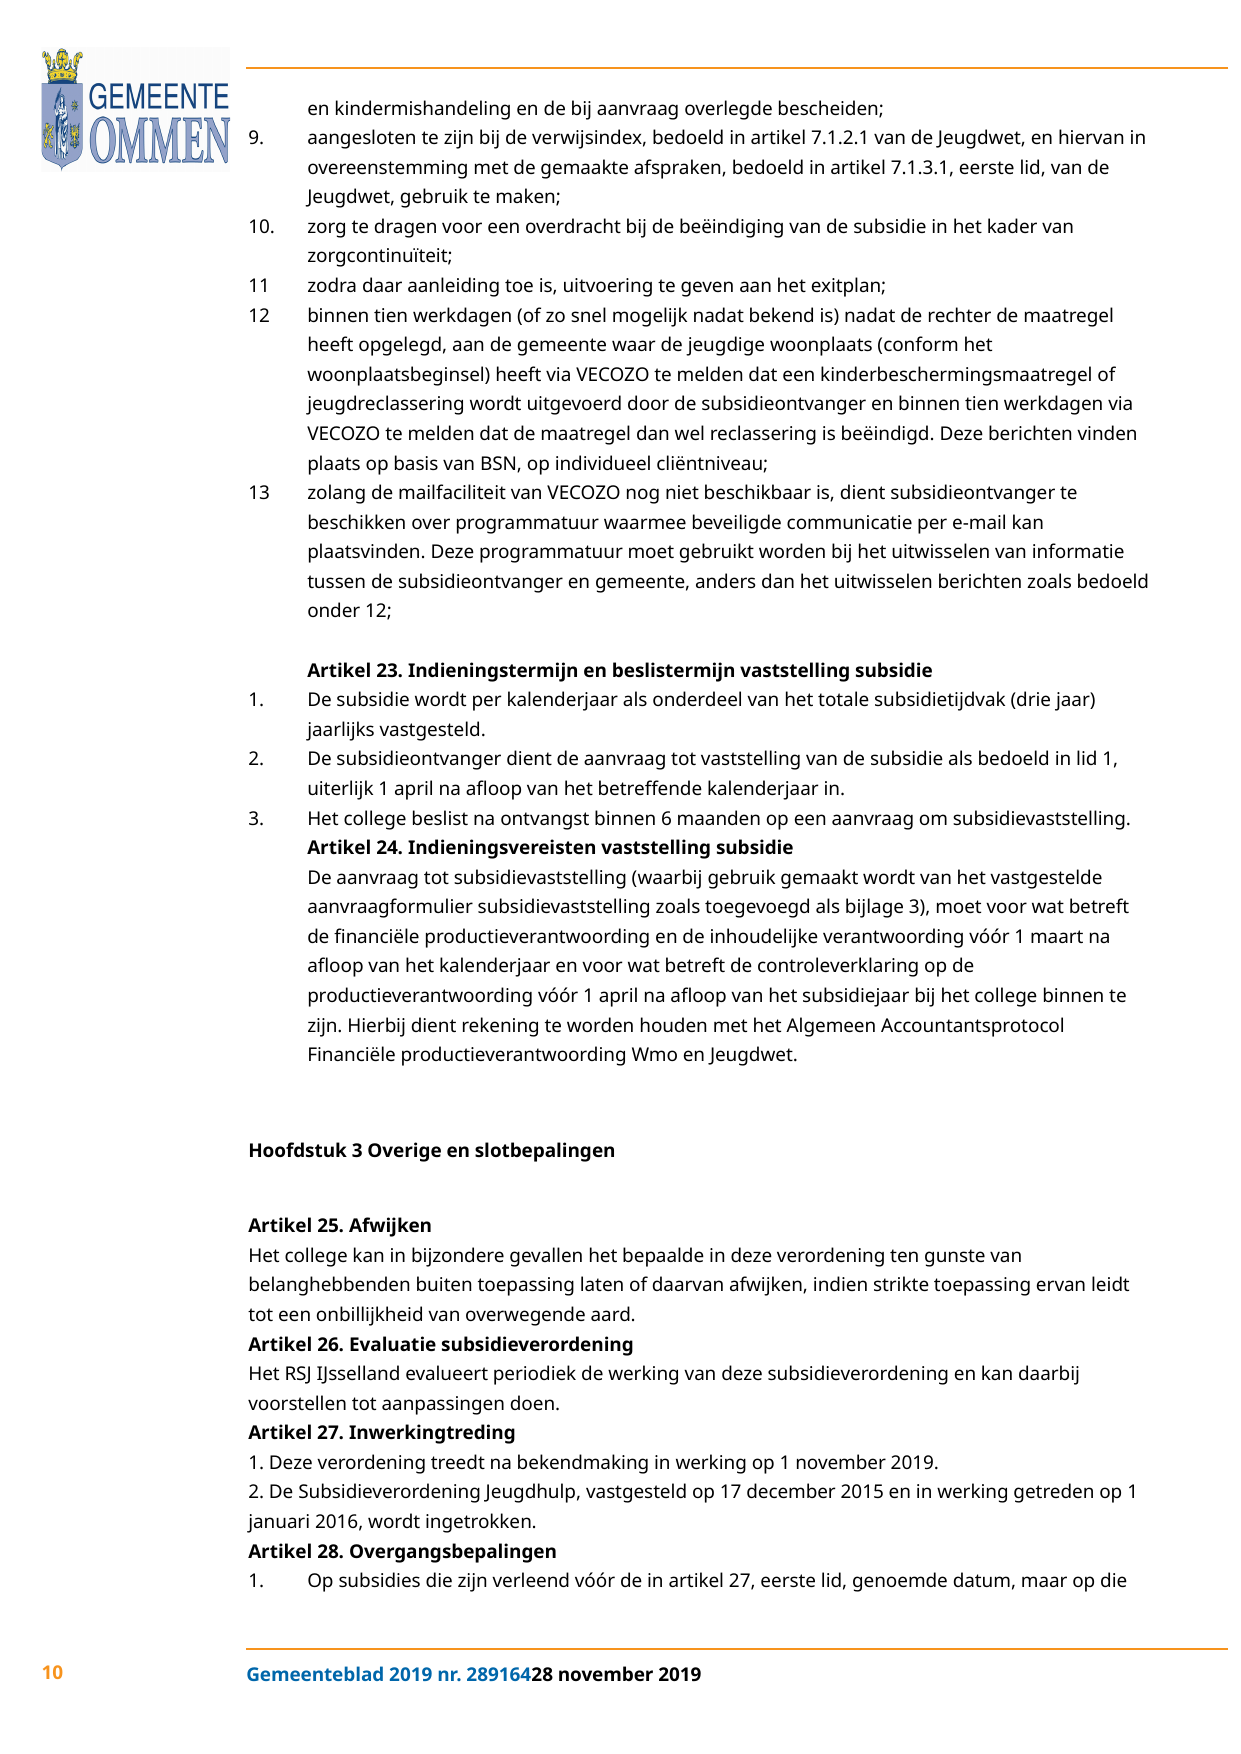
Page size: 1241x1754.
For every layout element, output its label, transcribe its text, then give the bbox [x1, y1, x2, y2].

list binnen tien werkdagen (of zo snel mogelijk nadat bekend is) nadat de rechter de maatregel heeft opgelegd, aan de gemeente waar de jeugdige woonplaats (conform het woonplaatsbeginsel) heeft via VECOZO te melden dat een kinderbeschermingsmaatregel of jeugdreclassering wordt uitgevoerd door de subsidieontvanger en binnen tien werkdagen via VECOZO te melden dat de maatregel dan wel reclassering is beëindigd. Deze berichten vinden plaats op basis van BSN, op individueel cliëntniveau; [248, 302, 1152, 476]
list Artikel 24. Indieningsvereisten vaststelling subsidie [248, 834, 1152, 860]
list Op subsidies die zijn verleend vóór de in artikel 27, eerste lid, genoemde datum, maar op die [248, 1567, 1152, 1593]
list zorg te dragen voor een overdracht bij de beëindiging van de subsidie in het kader van zorgcontinuïteit; [248, 213, 1152, 268]
text Het RSJ IJsselland evalueert periodiek de werking van deze subsidieverordening en kan daarbij voorstellen tot aanpassingen doen. [248, 1360, 1152, 1416]
list en kindermishandeling en de bij aanvraag overlegde bescheiden; [248, 95, 1152, 121]
list Het college beslist na ontvangst binnen 6 maanden op een aanvraag om subsidievaststelling. [248, 805, 1152, 831]
picture [41, 47, 231, 172]
text Artikel 26. Evaluatie subsidieverordening [248, 1331, 1152, 1357]
text 1. Deze verordening treedt na bekendmaking in werking op 1 november 2019. [248, 1449, 1152, 1475]
text Hoofdstuk 3 Overige en slotbepalingen [248, 1137, 1152, 1163]
list zolang de mailfaciliteit van VECOZO nog niet beschikbaar is, dient subsidieontvanger te beschikken over programmatuur waarmee beveiligde communicatie per e-mail kan plaatsvinden. Deze programmatuur moet gebruikt worden bij het uitwisselen van informatie tussen de subsidieontvanger en gemeente, anders dan het uitwisselen berichten zoals bedoeld onder 12; [248, 479, 1152, 623]
text 2. De Subsidieverordening Jeugdhulp, vastgesteld op 17 december 2015 en in werking getreden op 1 januari 2016, wordt ingetrokken. [248, 1479, 1152, 1534]
text Het college kan in bijzondere gevallen het bepaalde in deze verordening ten gunste van belanghebbenden buiten toepassing laten of daarvan afwijken, indien strikte toepassing ervan leidt tot een onbillijkheid van overwegende aard. [248, 1242, 1152, 1327]
list De subsidie wordt per kalenderjaar als onderdeel van het totale subsidietijdvak (drie jaar) jaarlijks vastgesteld. [248, 686, 1152, 742]
text Artikel 25. Afwijken [248, 1212, 1152, 1238]
text Artikel 27. Inwerkingtreding [248, 1419, 1152, 1445]
list De aanvraag tot subsidievaststelling (waarbij gebruik gemaakt wordt van het vastgestelde aanvraagformulier subsidievaststelling zoals toegevoegd als bijlage 3), moet voor wat betreft de financiële productieverantwoording en de inhoudelijke verantwoording vóór 1 maart na afloop van het kalenderjaar en voor wat betreft de controleverklaring op de productieverantwoording vóór 1 april na afloop van het subsidiejaar bij het college binnen te zijn. Hierbij dient rekening te worden houden met het Algemeen Accountantsprotocol Financiële productieverantwoording Wmo en Jeugdwet. [248, 864, 1152, 1067]
list De subsidieontvanger dient de aanvraag tot vaststelling van de subsidie als bedoeld in lid 1, uiterlijk 1 april na afloop van het betreffende kalenderjaar in. [248, 746, 1152, 801]
list Artikel 23. Indieningstermijn en beslistermijn vaststelling subsidie [248, 657, 1152, 683]
text Artikel 28. Overgangsbepalingen [248, 1538, 1152, 1564]
list zodra daar aanleiding toe is, uitvoering te geven aan het exitplan; [248, 272, 1152, 298]
list aangesloten te zijn bij de verwijsindex, bedoeld in artikel 7.1.2.1 van de Jeugdwet, en hiervan in overeenstemming met de gemaakte afspraken, bedoeld in artikel 7.1.3.1, eerste lid, van de Jeugdwet, gebruik te maken; [248, 124, 1152, 209]
